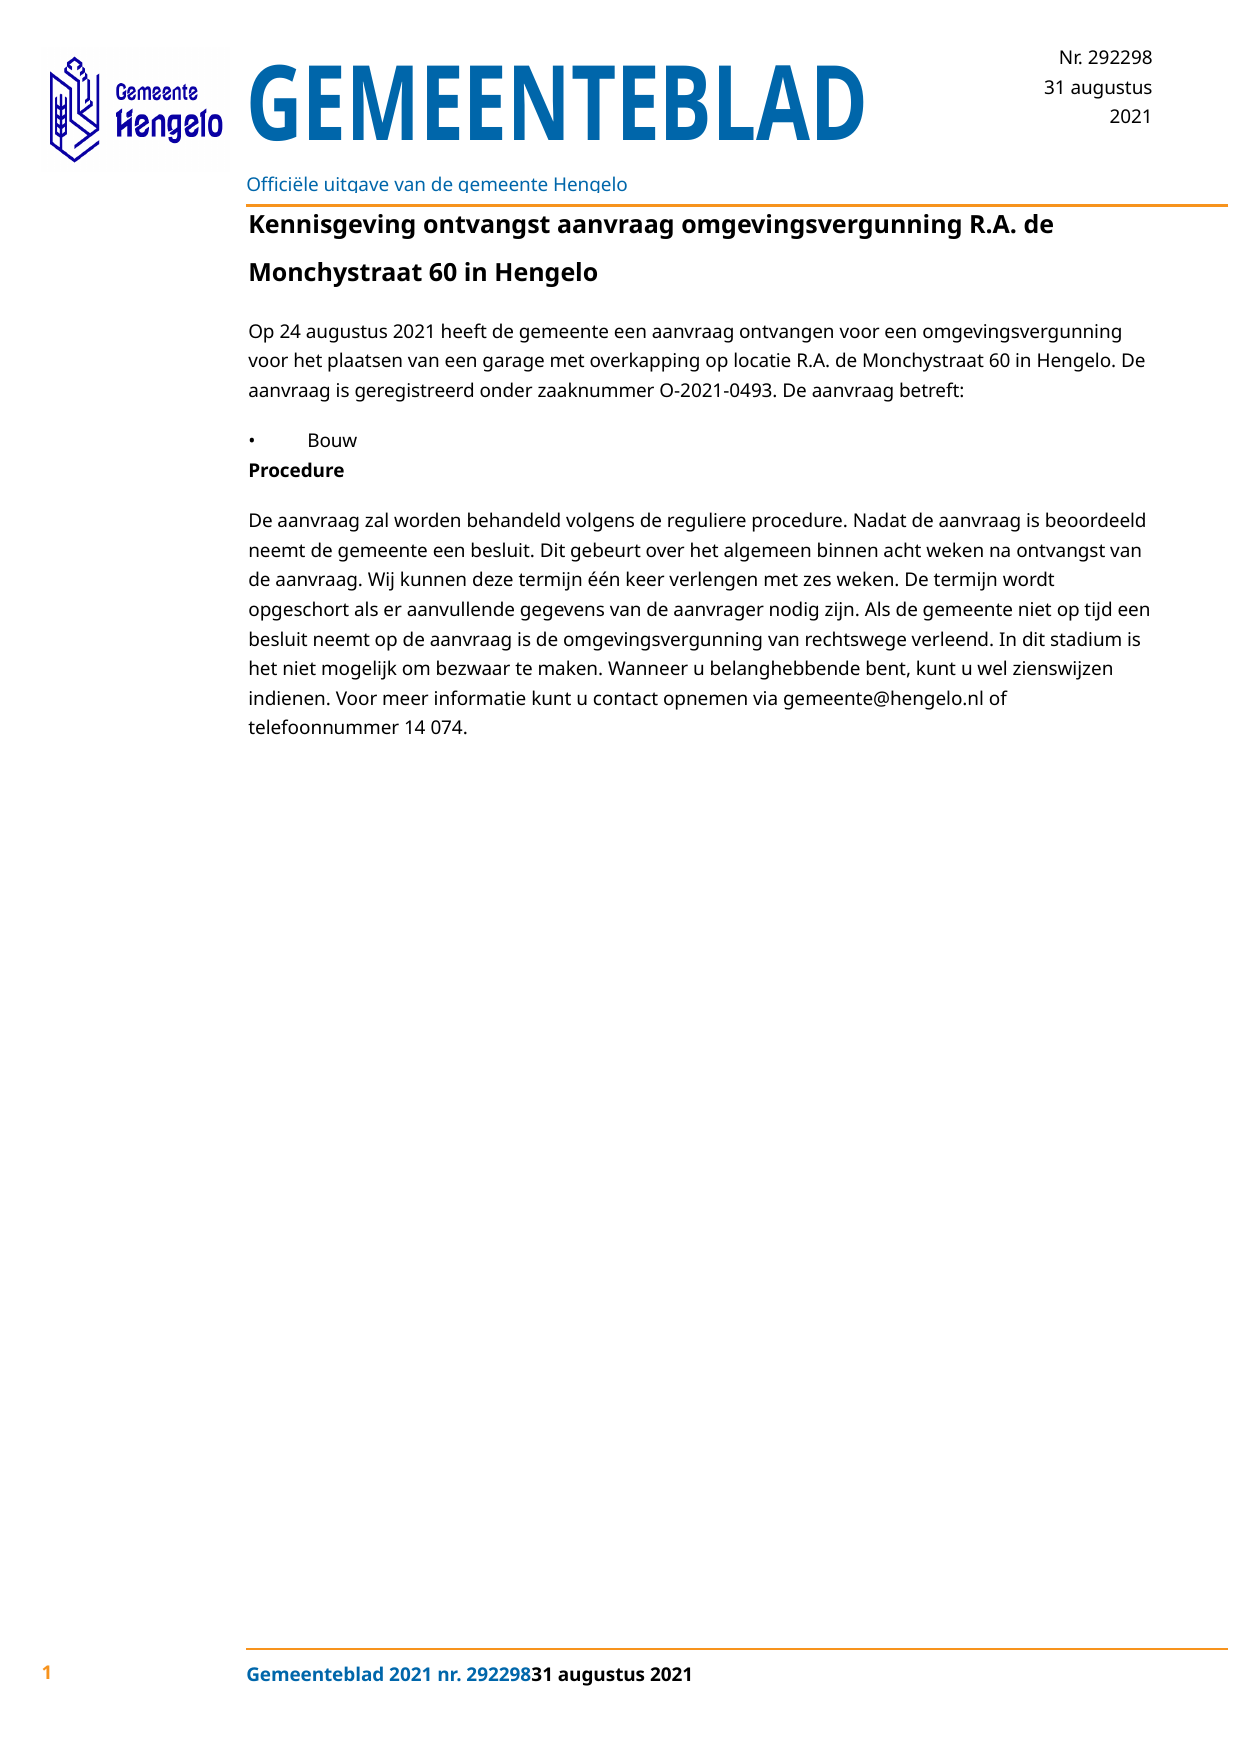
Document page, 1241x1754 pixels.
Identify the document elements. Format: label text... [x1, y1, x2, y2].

text De aanvraag zal worden behandeld volgens de reguliere procedure. Nadat de aanvraag is beoordeeld neemt de gemeente een besluit. Dit gebeurt over het algemeen binnen acht weken na ontvangst van de aanvraag. Wij kunnen deze termijn één keer verlengen met zes weken. De termijn wordt opgeschort als er aanvullende gegevens van de aanvrager nodig zijn. Als de gemeente niet op tijd een besluit neemt op de aanvraag is de omgevingsvergunning van rechtswege verleend. In dit stadium is het niet mogelijk om bezwaar te maken. Wanneer u belanghebbende bent, kunt u wel zienswijzen indienen. Voor meer informatie kunt u contact opnemen via gemeente@hengelo.nl of telefoonnummer 14 074. [248, 507, 1152, 740]
list Bouw [248, 427, 1152, 453]
text Kennisgeving ontvangst aanvraag omgevingsvergunning R.A. de Monchystraat 60 in Hengelo [248, 207, 1152, 288]
picture [41, 47, 231, 172]
text Op 24 augustus 2021 heeft de gemeente een aanvraag ontvangen voor een omgevingsvergunning voor het plaatsen van een garage met overkapping op locatie R.A. de Monchystraat 60 in Hengelo. De aanvraag is geregistreerd onder zaaknummer O-2021-0493. De aanvraag betreft: [248, 318, 1152, 403]
text Procedure [248, 457, 1152, 483]
